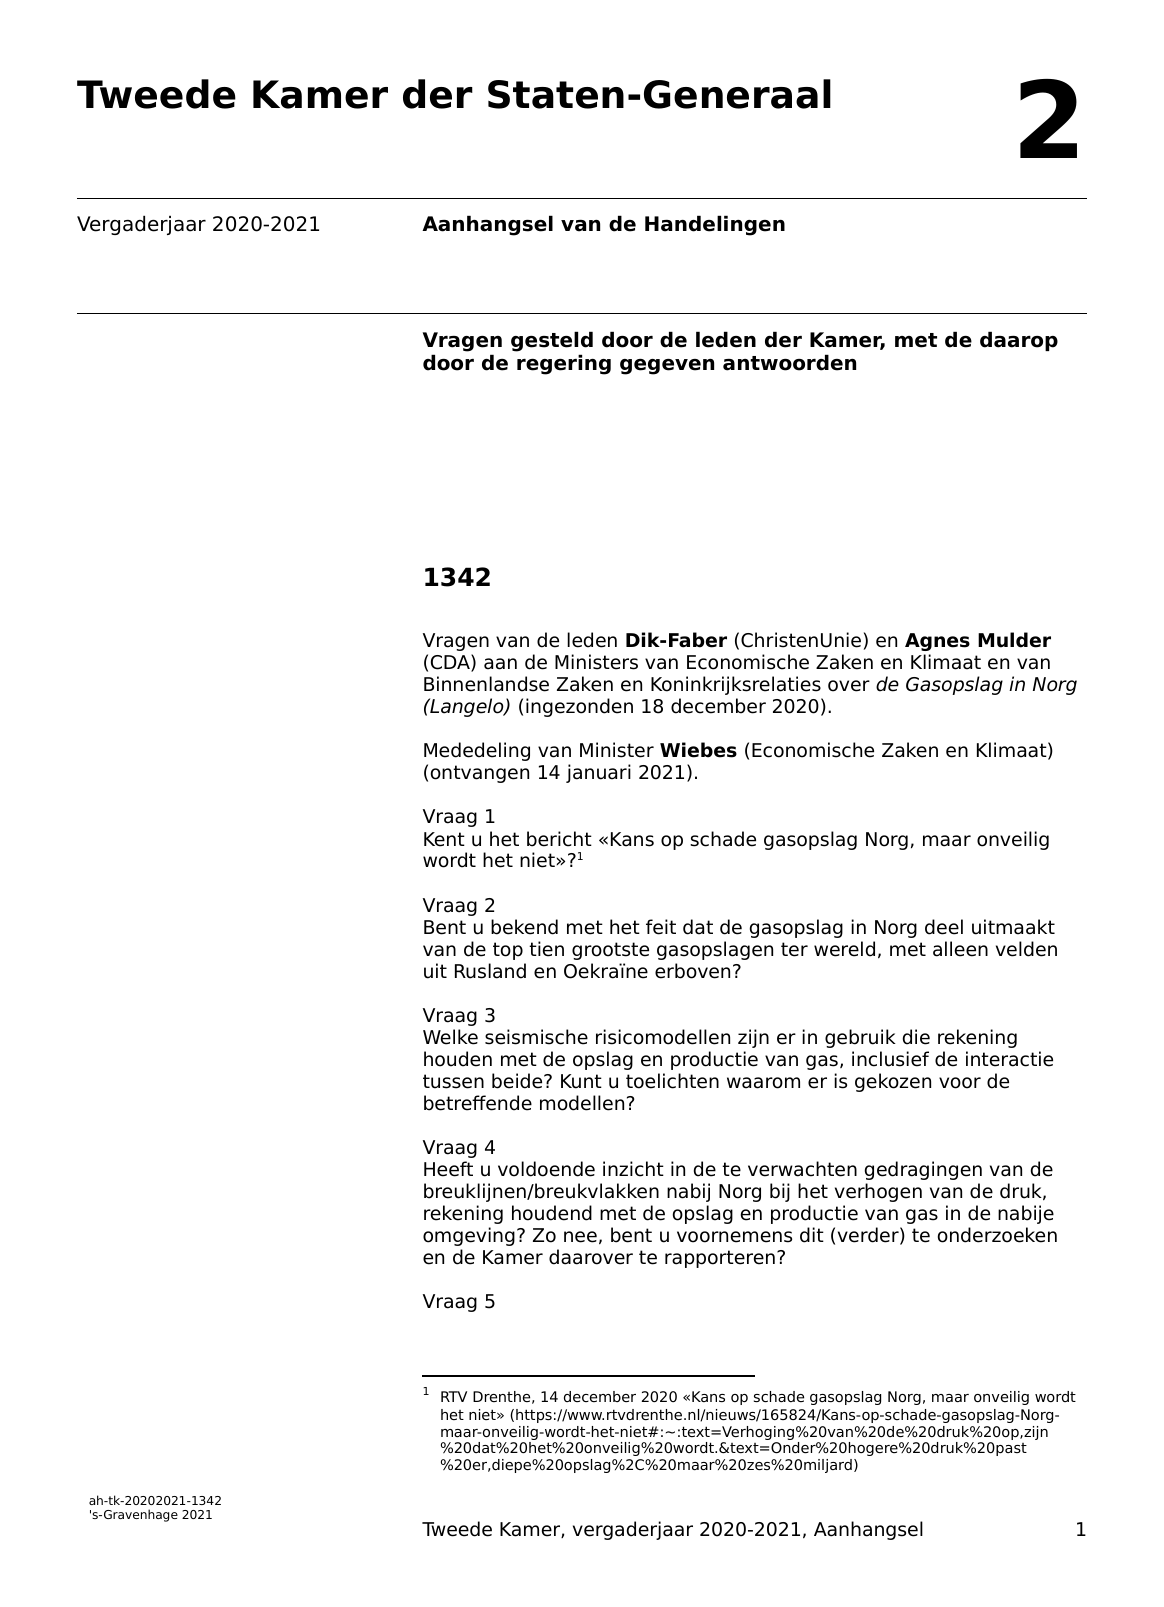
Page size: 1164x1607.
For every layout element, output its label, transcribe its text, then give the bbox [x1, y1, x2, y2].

text Welke seismische risicomodellen zijn er in gebruik die rekening houden met de opslag en productie van gas, inclusief de interactie tussen beide? Kunt u toelichten waarom er is gekozen voor de betreffende modellen? [422, 1027, 1087, 1114]
table_header Tweede Kamer der Staten-Generaal [77, 59, 886, 198]
text Vraag 2 [422, 894, 1087, 917]
text Vragen van de leden Dik-Faber (ChristenUnie) en Agnes Mulder (CDA) aan de Ministers van Economische Zaken en Klimaat en van Binnenlandse Zaken en Koninkrijksrelaties over de Gasopslag in Norg (Langelo) (ingezonden 18 december 2020). [422, 630, 1087, 718]
text Vraag 1 [422, 806, 1087, 828]
table_cell [77, 314, 422, 375]
text RTV Drenthe, 14 december 2020 «Kans op schade gasopslag Norg, maar onveilig wordt het niet» (https://www.rtvdrenthe.nl/nieuws/165824/Kans-op-schade-gasopslag-Norg-maar-onveilig-wordt-het-niet#:~:text=Verhoging%20van%20de%20druk%20op,zijn%20dat%20het%20onveilig%20wordt.&text=Onder%20hogere%20druk%20past%20er,diepe%20opslag%2C%20maar%20zes%20miljard) [422, 1385, 1087, 1474]
table_header 2 [886, 59, 1087, 198]
table_cell Aanhangsel van de Handelingen [422, 199, 1087, 313]
text Kent u het bericht «Kans op schade gasopslag Norg, maar onveilig wordt het niet»? [422, 828, 1087, 872]
text Vraag 4 [422, 1137, 1087, 1159]
table_cell Vragen gesteld door de leden der Kamer, met de daarop door de regering gegeven antwoorden [422, 314, 1087, 375]
text 1342 [422, 563, 1087, 592]
text Mededeling van Minister Wiebes (Economische Zaken en Klimaat) (ontvangen 14 januari 2021). [422, 740, 1087, 784]
text Heeft u voldoende inzicht in de te verwachten gedragingen van de breuklijnen/breukvlakken nabij Norg bij het verhogen van de druk, rekening houdend met de opslag en productie van gas in de nabije omgeving? Zo nee, bent u voornemens dit (verder) te onderzoeken en de Kamer daarover te rapporteren? [422, 1159, 1087, 1269]
text ah-tk-20202021-1342 [88, 1494, 323, 1508]
text Vraag 3 [422, 1005, 1087, 1027]
text Bent u bekend met het feit dat de gasopslag in Norg deel uitmaakt van de top tien grootste gasopslagen ter wereld, met alleen velden uit Rusland en Oekraïne erboven? [422, 917, 1087, 982]
table_cell Vergaderjaar 2020-2021 [77, 199, 422, 313]
text 's-Gravenhage 2021 [88, 1508, 323, 1522]
text Vraag 5 [422, 1291, 1087, 1313]
